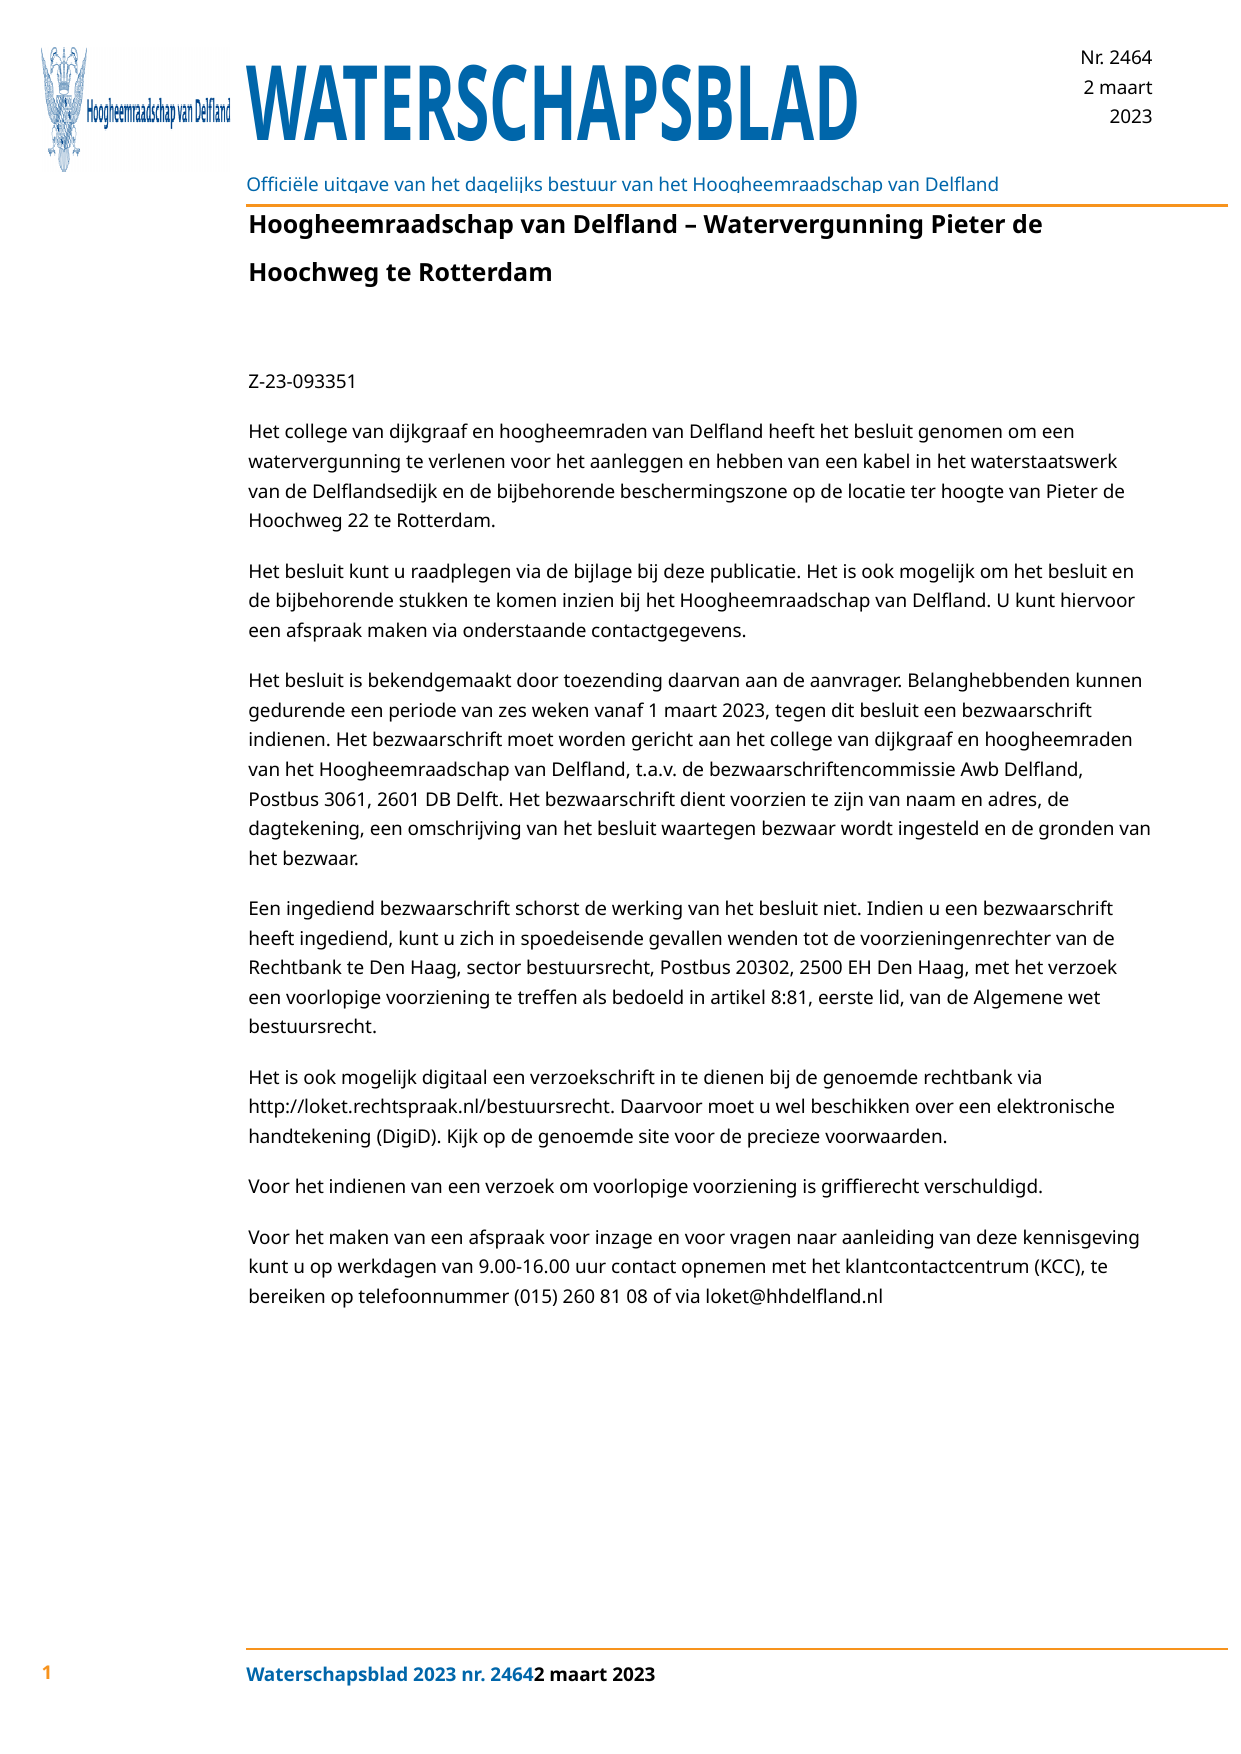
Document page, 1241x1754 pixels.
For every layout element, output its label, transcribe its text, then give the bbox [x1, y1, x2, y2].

picture [41, 47, 231, 172]
text Z-23-093351 [248, 368, 1152, 394]
text Hoogheemraadschap van Delfland – Watervergunning Pieter de Hoochweg te Rotterdam [248, 207, 1152, 288]
text Voor het maken van een afspraak voor inzage en voor vragen naar aanleiding van deze kennisgeving kunt u op werkdagen van 9.00-16.00 uur contact opnemen met het klantcontactcentrum (KCC), te bereiken op telefoonnummer (015) 260 81 08 of via loket@hhdelfland.nl [248, 1224, 1152, 1309]
text Het college van dijkgraaf en hoogheemraden van Delfland heeft het besluit genomen om een watervergunning te verlenen voor het aanleggen en hebben van een kabel in het waterstaatswerk van de Delflandsedijk en de bijbehorende beschermingszone op de locatie ter hoogte van Pieter de Hoochweg 22 te Rotterdam. [248, 419, 1152, 533]
text Een ingediend bezwaarschrift schorst de werking van het besluit niet. Indien u een bezwaarschrift heeft ingediend, kunt u zich in spoedeisende gevallen wenden tot de voorzieningenrechter van de Rechtbank te Den Haag, sector bestuursrecht, Postbus 20302, 2500 EH Den Haag, met het verzoek een voorlopige voorziening te treffen als bedoeld in artikel 8:81, eerste lid, van de Algemene wet bestuursrecht. [248, 895, 1152, 1039]
text Het besluit kunt u raadplegen via de bijlage bij deze publicatie. Het is ook mogelijk om het besluit en de bijbehorende stukken te komen inzien bij het Hoogheemraadschap van Delfland. U kunt hiervoor een afspraak maken via onderstaande contactgegevens. [248, 558, 1152, 643]
text Het besluit is bekendgemaakt door toezending daarvan aan de aanvrager. Belanghebbenden kunnen gedurende een periode van zes weken vanaf 1 maart 2023, tegen dit besluit een bezwaarschrift indienen. Het bezwaarschrift moet worden gericht aan het college van dijkgraaf en hoogheemraden van het Hoogheemraadschap van Delfland, t.a.v. de bezwaarschriftencommissie Awb Delfland, Postbus 3061, 2601 DB Delft. Het bezwaarschrift dient voorzien te zijn van naam en adres, de dagtekening, een omschrijving van het besluit waartegen bezwaar wordt ingesteld en de gronden van het bezwaar. [248, 667, 1152, 871]
text Voor het indienen van een verzoek om voorlopige voorziening is griffierecht verschuldigd. [248, 1174, 1152, 1199]
text Het is ook mogelijk digitaal een verzoekschrift in te dienen bij de genoemde rechtbank via http://loket.rechtspraak.nl/bestuursrecht. Daarvoor moet u wel beschikken over een elektronische handtekening (DigiD). Kijk op de genoemde site voor de precieze voorwaarden. [248, 1064, 1152, 1149]
